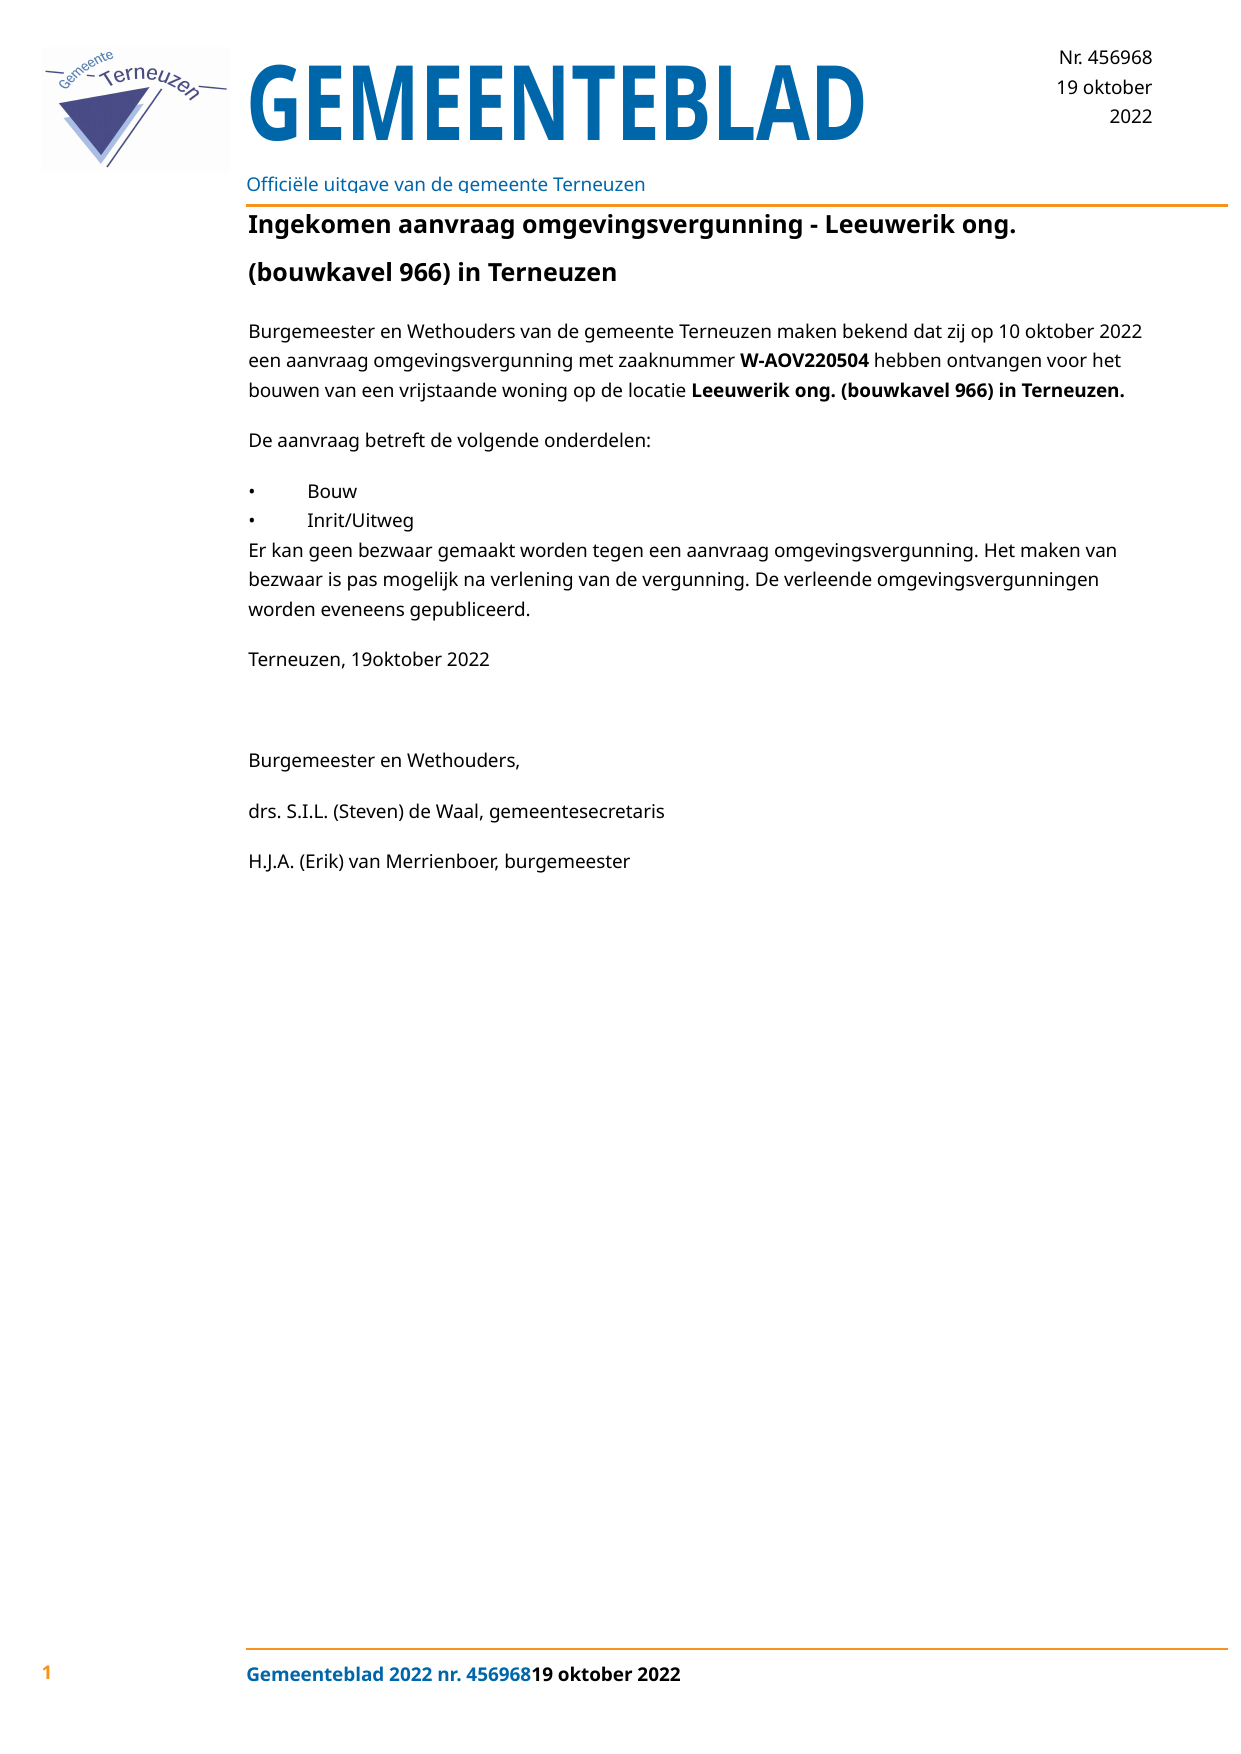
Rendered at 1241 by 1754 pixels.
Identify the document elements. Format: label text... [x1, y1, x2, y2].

text Er kan geen bezwaar gemaakt worden tegen een aanvraag omgevingsvergunning. Het maken van bezwaar is pas mogelijk na verlening van de vergunning. De verleende omgevingsvergunningen worden eveneens gepubliceerd. [248, 537, 1152, 622]
text Burgemeester en Wethouders, [248, 747, 1152, 773]
picture [41, 47, 231, 172]
text Ingekomen aanvraag omgevingsvergunning - Leeuwerik ong. (bouwkavel 966) in Terneuzen [248, 207, 1152, 288]
list Inrit/Uitweg [248, 507, 1152, 533]
text drs. S.I.L. (Steven) de Waal, gemeentesecretaris [248, 798, 1152, 824]
text H.J.A. (Erik) van Merrienboer, burgemeester [248, 848, 1152, 874]
list Bouw [248, 478, 1152, 504]
text Burgemeester en Wethouders van de gemeente Terneuzen maken bekend dat zij op 10 oktober 2022 een aanvraag omgevingsvergunning met zaaknummer W-AOV220504 hebben ontvangen voor het bouwen van een vrijstaande woning op de locatie Leeuwerik ong. (bouwkavel 966) in Terneuzen. [248, 318, 1152, 403]
text De aanvraag betreft de volgende onderdelen: [248, 427, 1152, 453]
text Terneuzen, 19oktober 2022 [248, 647, 1152, 672]
